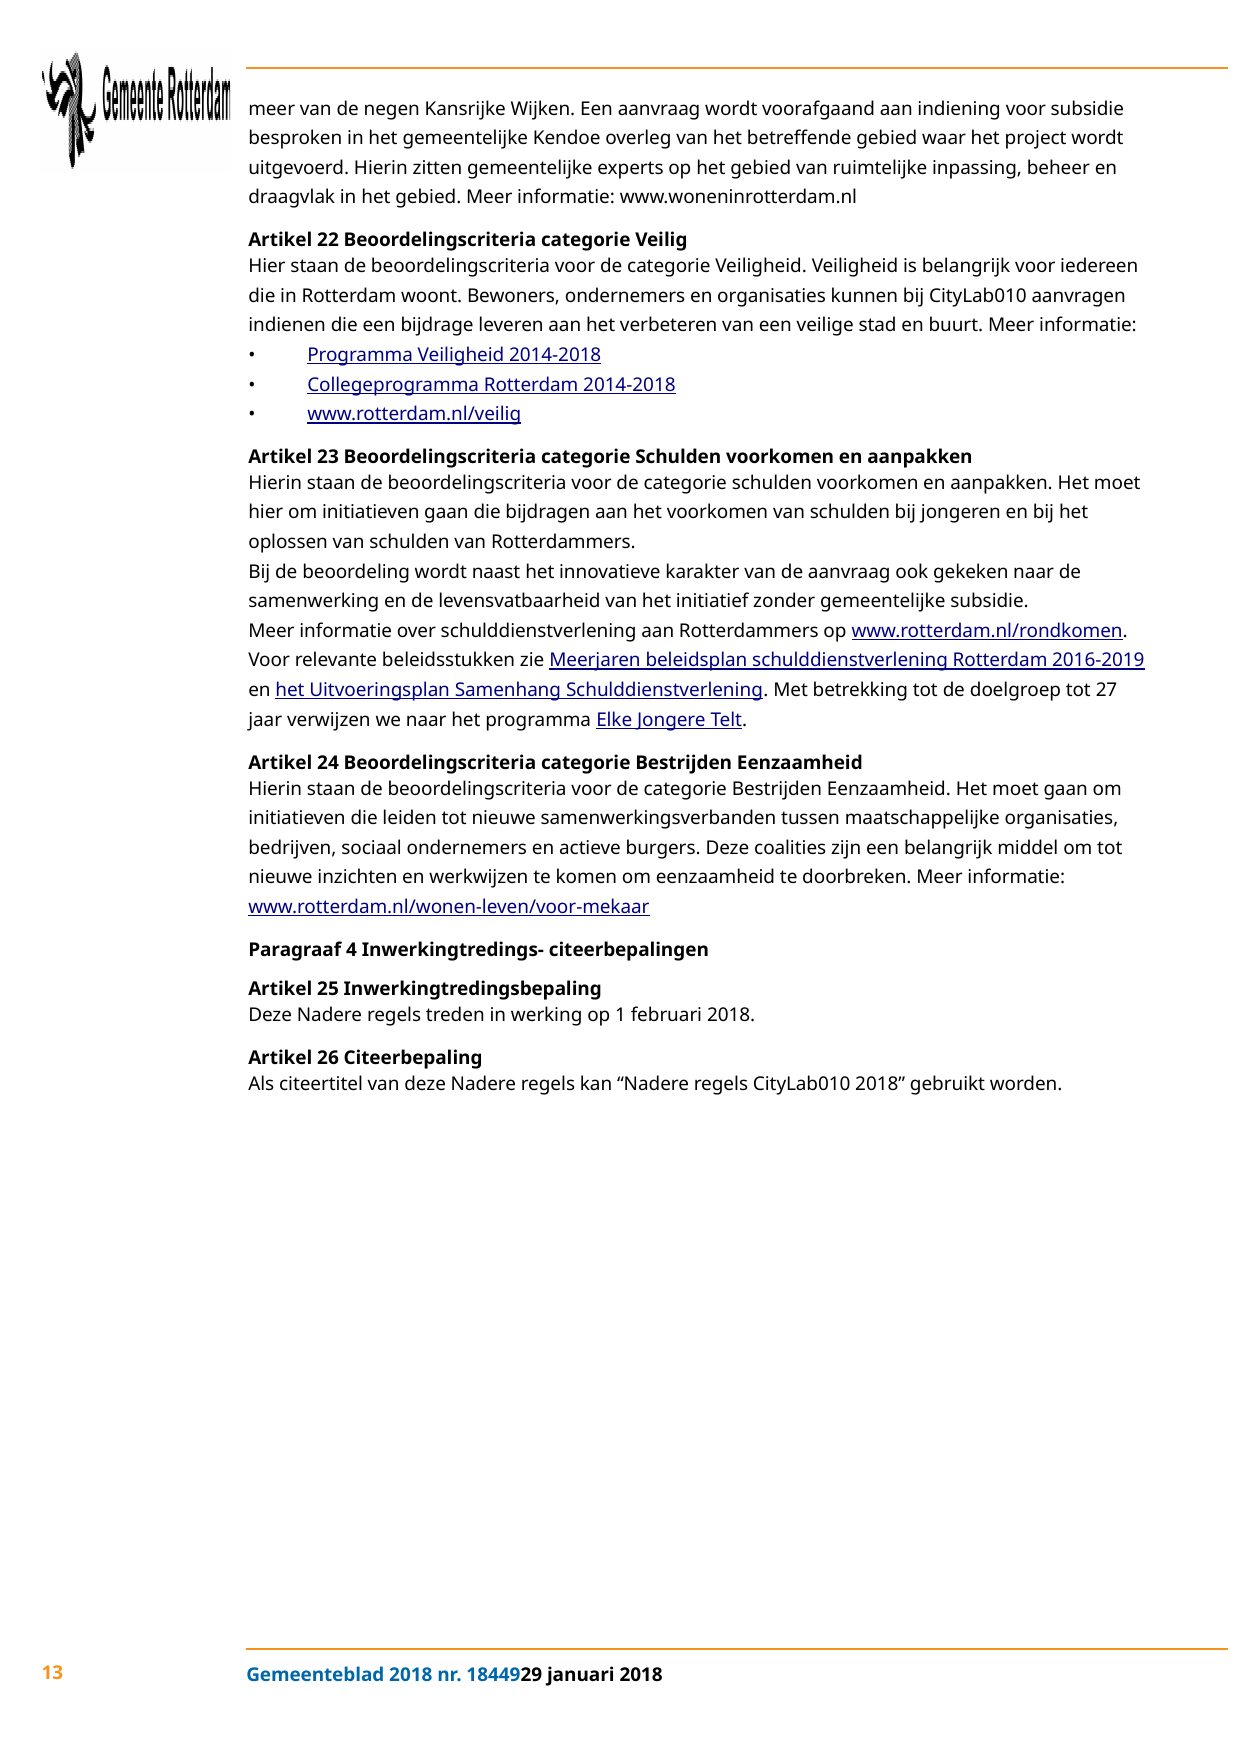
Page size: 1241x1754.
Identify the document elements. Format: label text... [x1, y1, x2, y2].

text Hier staan de beoordelingscriteria voor de categorie Veiligheid. Veiligheid is belangrijk voor iedereen die in Rotterdam woont. Bewoners, ondernemers en organisaties kunnen bij CityLab010 aanvragen indienen die een bijdrage leveren aan het verbeteren van een veilige stad en buurt. Meer informatie: [248, 252, 1152, 337]
picture [41, 47, 231, 172]
text Artikel 24 Beoordelingscriteria categorie Bestrijden Eenzaamheid [248, 749, 1152, 775]
text Als citeertitel van deze Nadere regels kan “Nadere regels CityLab010 2018” gebruikt worden. [248, 1070, 1152, 1096]
text Artikel 23 Beoordelingscriteria categorie Schulden voorkomen en aanpakken [248, 443, 1152, 469]
text Bij de beoordeling wordt naast het innovatieve karakter van de aanvraag ook gekeken naar de samenwerking en de levensvatbaarheid van het initiatief zonder gemeentelijke subsidie. [248, 558, 1152, 613]
text Deze Nadere regels treden in werking op 1 februari 2018. [248, 1001, 1152, 1027]
list Collegeprogramma Rotterdam 2014-2018 [248, 371, 1152, 396]
text Paragraaf 4 Inwerkingtredings- citeerbepalingen [248, 936, 1152, 962]
list www.rotterdam.nl/veilig [248, 400, 1152, 426]
text Meer informatie over schulddienstverlening aan Rotterdammers op www.rotterdam.nl/rondkomen. Voor relevante beleidsstukken zie Meerjaren beleidsplan schulddienstverlening Rotterdam 2016-2019 en het Uitvoeringsplan Samenhang Schulddienstverlening. Met betrekking tot de doelgroep tot 27 jaar verwijzen we naar het programma Elke Jongere Telt. [248, 617, 1152, 732]
text meer van de negen Kansrijke Wijken. Een aanvraag wordt voorafgaand aan indiening voor subsidie besproken in het gemeentelijke Kendoe overleg van het betreffende gebied waar het project wordt uitgevoerd. Hierin zitten gemeentelijke experts op het gebied van ruimtelijke inpassing, beheer en draagvlak in het gebied. Meer informatie: www.woneninrotterdam.nl [248, 95, 1152, 209]
text Artikel 26 Citeerbepaling [248, 1044, 1152, 1070]
list Programma Veiligheid 2014-2018 [248, 341, 1152, 367]
text Hierin staan de beoordelingscriteria voor de categorie Bestrijden Eenzaamheid. Het moet gaan om initiatieven die leiden tot nieuwe samenwerkingsverbanden tussen maatschappelijke organisaties, bedrijven, sociaal ondernemers en actieve burgers. Deze coalities zijn een belangrijk middel om tot nieuwe inzichten en werkwijzen te komen om eenzaamheid te doorbreken. Meer informatie: www.rotterdam.nl/wonen-leven/voor-mekaar [248, 775, 1152, 919]
text Artikel 25 Inwerkingtredingsbepaling [248, 975, 1152, 1001]
text Artikel 22 Beoordelingscriteria categorie Veilig [248, 227, 1152, 252]
text Hierin staan de beoordelingscriteria voor de categorie schulden voorkomen en aanpakken. Het moet hier om initiatieven gaan die bijdragen aan het voorkomen van schulden bij jongeren en bij het oplossen van schulden van Rotterdammers. [248, 469, 1152, 554]
